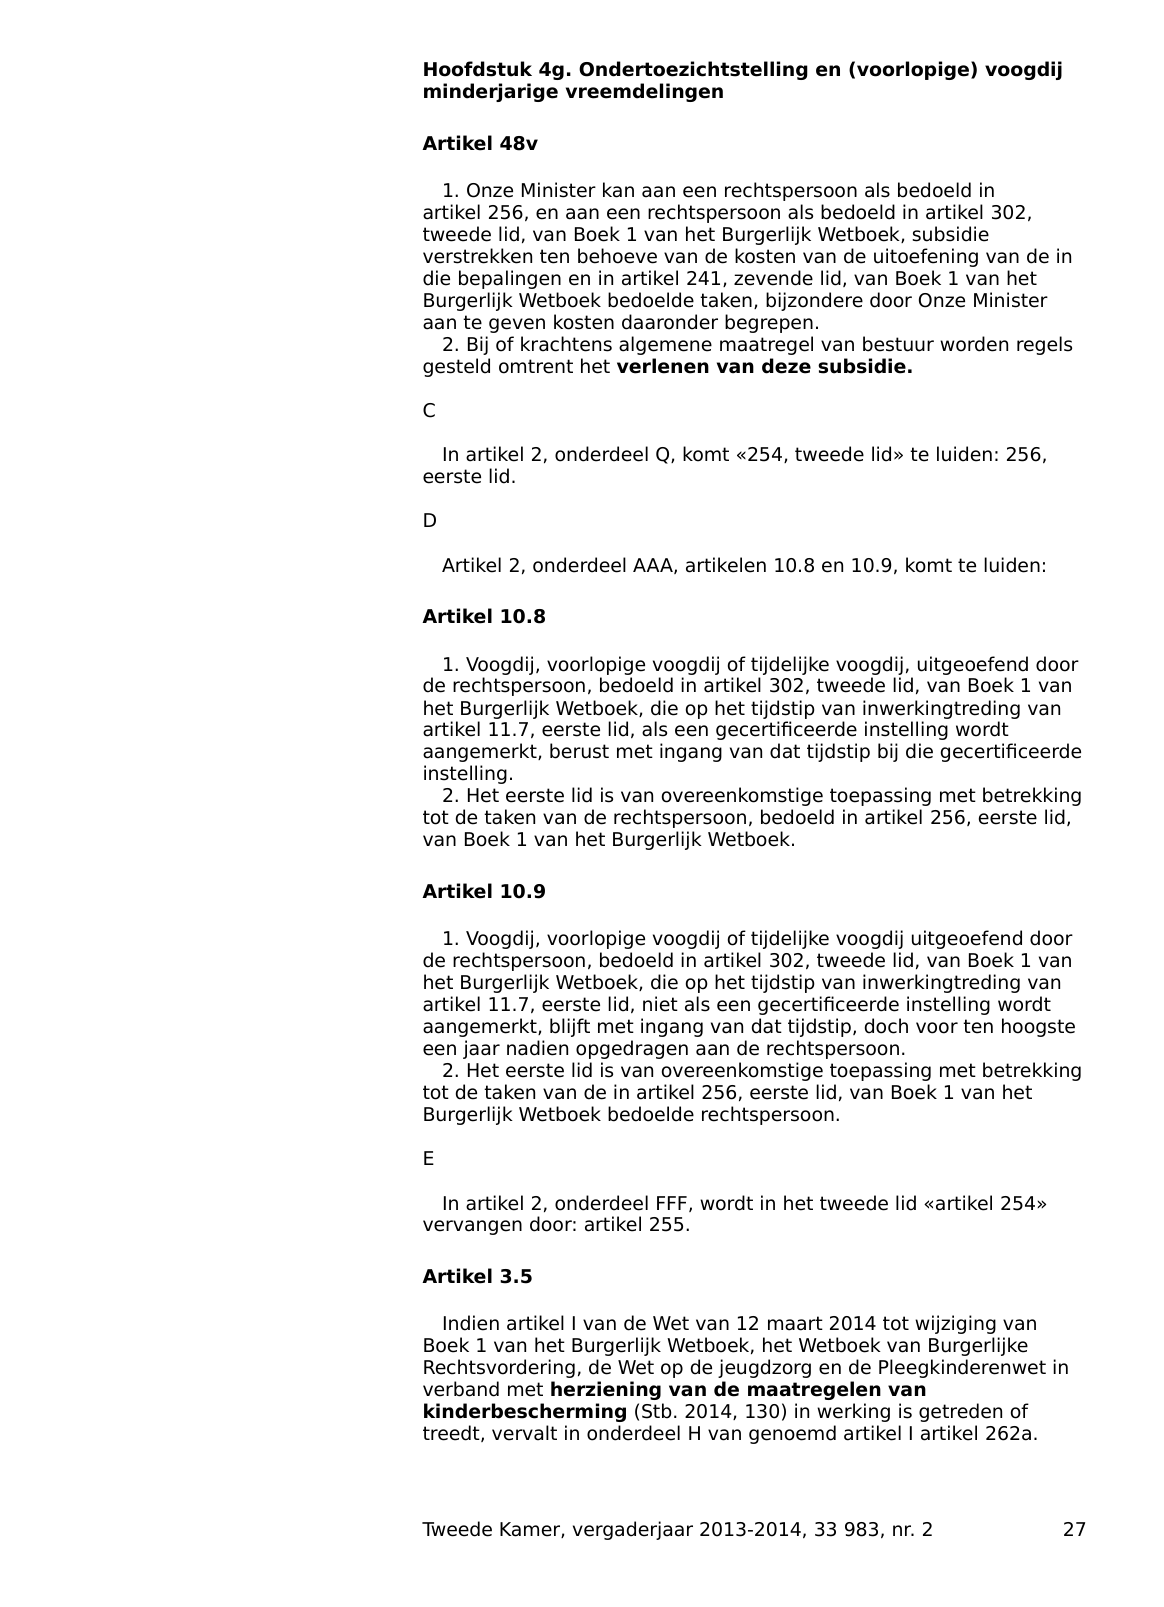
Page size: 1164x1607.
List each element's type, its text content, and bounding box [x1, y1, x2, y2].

text 1. Voogdij, voorlopige voogdij of tijdelijke voogdij, uitgeoefend door de rechtspersoon, bedoeld in artikel 302, tweede lid, van Boek 1 van het Burgerlijk Wetboek, die op het tijdstip van inwerkingtreding van artikel 11.7, eerste lid, als een gecertificeerde instelling wordt aangemerkt, berust met ingang van dat tijdstip bij die gecertificeerde instelling. [422, 653, 1087, 785]
text Indien artikel I van de Wet van 12 maart 2014 tot wijziging van Boek 1 van het Burgerlijk Wetboek, het Wetboek van Burgerlijke Rechtsvordering, de Wet op de jeugdzorg en de Pleegkinderenwet in verband met herziening van de maatregelen van kinderbescherming (Stb. 2014, 130) in werking is getreden of treedt, vervalt in onderdeel H van genoemd artikel I artikel 262a. [422, 1313, 1087, 1445]
text In artikel 2, onderdeel FFF, wordt in het tweede lid «artikel 254» vervangen door: artikel 255. [422, 1192, 1087, 1236]
subtitle Artikel 10.8 [422, 606, 1087, 628]
subtitle Artikel 3.5 [422, 1266, 1087, 1288]
text 2. Het eerste lid is van overeenkomstige toepassing met betrekking tot de taken van de in artikel 256, eerste lid, van Boek 1 van het Burgerlijk Wetboek bedoelde rechtspersoon. [422, 1060, 1087, 1126]
text E [422, 1148, 1087, 1170]
text 2. Bij of krachtens algemene maatregel van bestuur worden regels gesteld omtrent het verlenen van deze subsidie. [422, 334, 1087, 378]
text 2. Het eerste lid is van overeenkomstige toepassing met betrekking tot de taken van de rechtspersoon, bedoeld in artikel 256, eerste lid, van Boek 1 van het Burgerlijk Wetboek. [422, 785, 1087, 851]
subtitle Artikel 48v [422, 133, 1087, 155]
subtitle Hoofdstuk 4g. Ondertoezichtstelling en (voorlopige) voogdij minderjarige vreemdelingen [422, 59, 1087, 103]
text 1. Onze Minister kan aan een rechtspersoon als bedoeld in artikel 256, en aan een rechtspersoon als bedoeld in artikel 302, tweede lid, van Boek 1 van het Burgerlijk Wetboek, subsidie verstrekken ten behoeve van de kosten van de uitoefening van de in die bepalingen en in artikel 241, zevende lid, van Boek 1 van het Burgerlijk Wetboek bedoelde taken, bijzondere door Onze Minister aan te geven kosten daaronder begrepen. [422, 180, 1087, 334]
text C [422, 400, 1087, 422]
text Artikel 2, onderdeel AAA, artikelen 10.8 en 10.9, komt te luiden: [422, 554, 1087, 576]
subtitle Artikel 10.9 [422, 881, 1087, 903]
text In artikel 2, onderdeel Q, komt «254, tweede lid» te luiden: 256, eerste lid. [422, 444, 1087, 488]
text 1. Voogdij, voorlopige voogdij of tijdelijke voogdij uitgeoefend door de rechtspersoon, bedoeld in artikel 302, tweede lid, van Boek 1 van het Burgerlijk Wetboek, die op het tijdstip van inwerkingtreding van artikel 11.7, eerste lid, niet als een gecertificeerde instelling wordt aangemerkt, blijft met ingang van dat tijdstip, doch voor ten hoogste een jaar nadien opgedragen aan de rechtspersoon. [422, 928, 1087, 1060]
text D [422, 510, 1087, 532]
